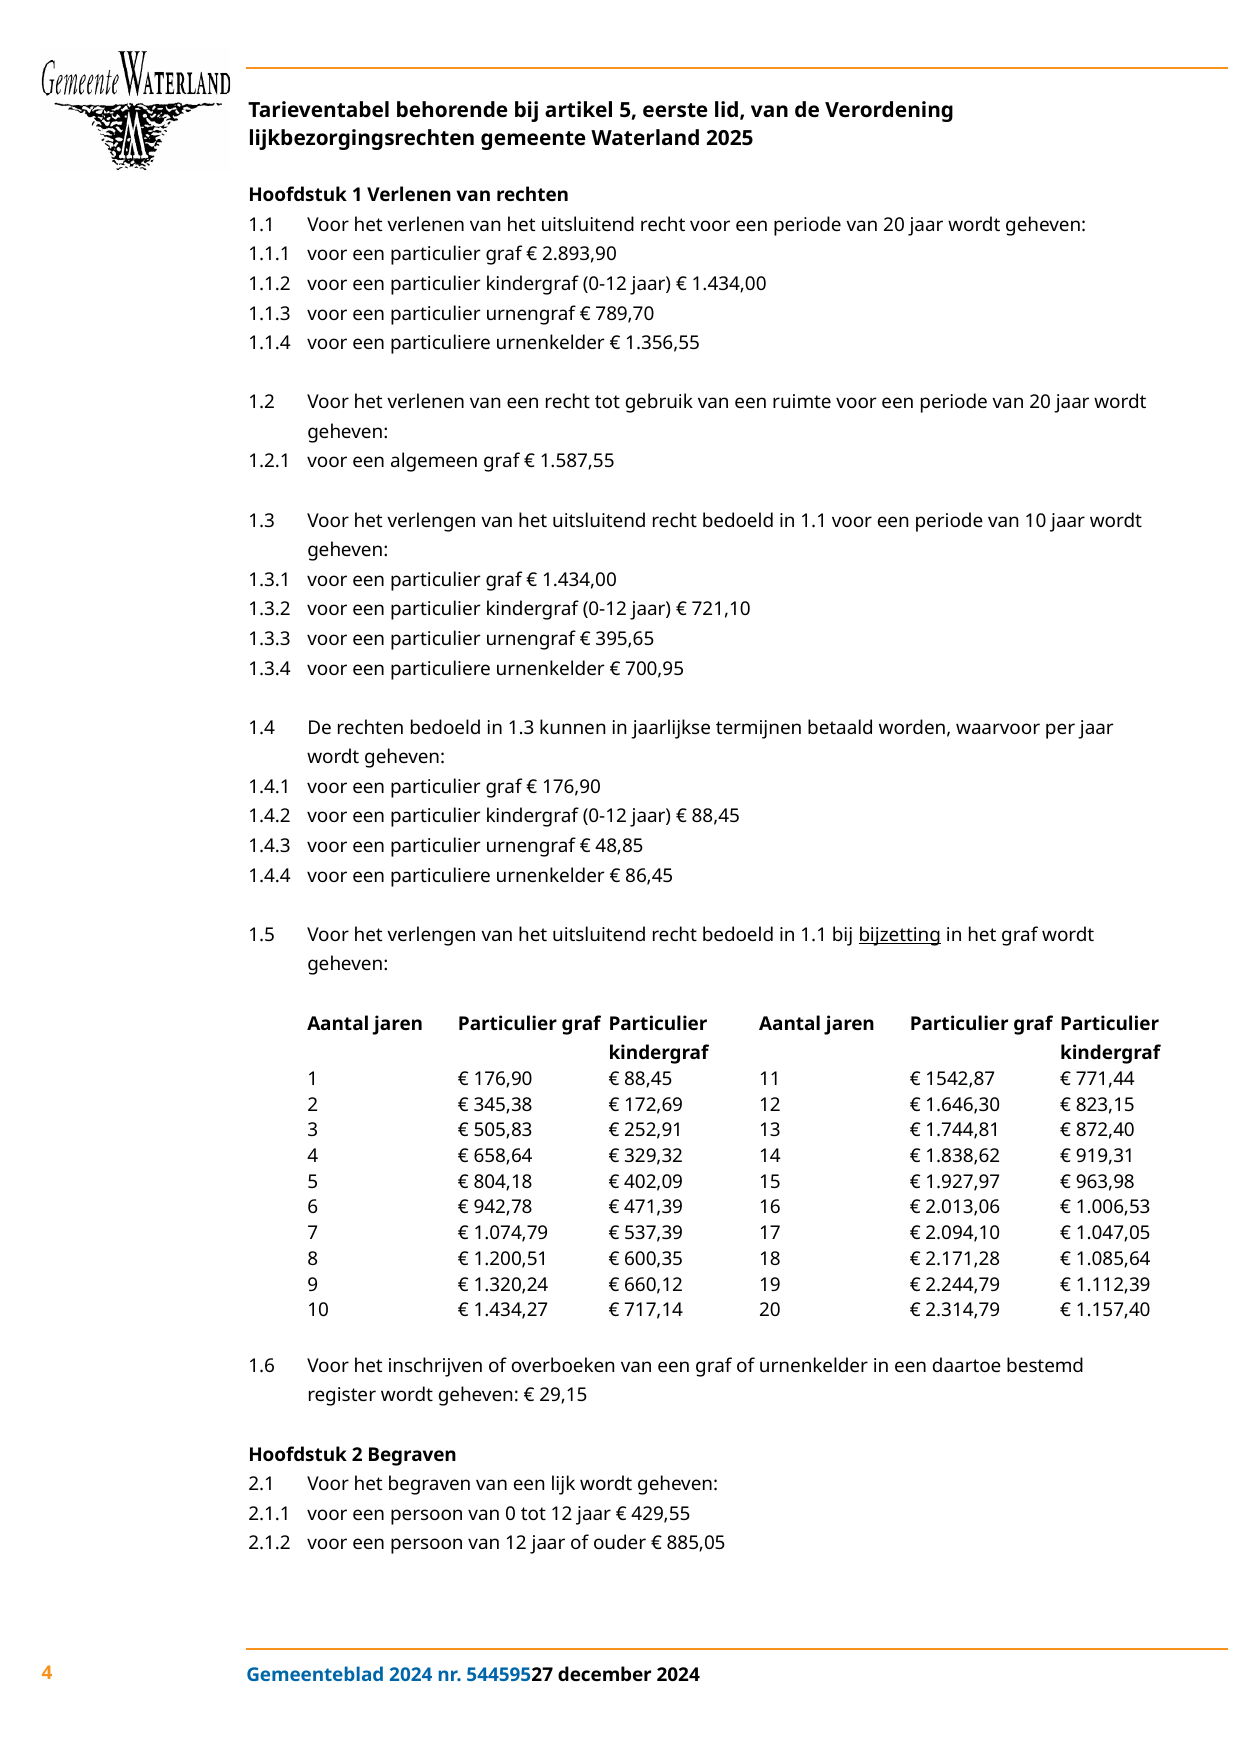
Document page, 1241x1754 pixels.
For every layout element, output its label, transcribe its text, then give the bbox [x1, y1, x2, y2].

table_cell € 942,78 [458, 1194, 608, 1219]
table_cell 7 [307, 1220, 458, 1245]
list voor een particuliere urnenkelder € 86,45 [248, 862, 1152, 887]
table_cell € 1.085,64 [1060, 1245, 1211, 1271]
list voor een particuliere urnenkelder € 700,95 [248, 655, 1152, 680]
table_cell € 2.094,10 [910, 1220, 1060, 1245]
table_cell 15 [759, 1168, 909, 1194]
table_cell 12 [759, 1091, 909, 1117]
table_cell 16 [759, 1194, 909, 1219]
table_cell 3 [307, 1117, 458, 1142]
table_cell € 88,45 [608, 1065, 759, 1091]
table_header Particulier kindergraf [608, 1010, 759, 1065]
list voor een particulier kindergraf (0-12 jaar) € 88,45 [248, 803, 1152, 828]
list Voor het verlenen van het uitsluitend recht voor een periode van 20 jaar wordt geheven: [248, 211, 1152, 237]
table_cell € 2.171,28 [910, 1245, 1060, 1271]
table_cell € 771,44 [1060, 1065, 1211, 1091]
list voor een particulier urnengraf € 789,70 [248, 300, 1152, 325]
table_cell 10 [307, 1297, 458, 1322]
table_header Particulier kindergraf [1060, 1010, 1211, 1065]
table_cell € 658,64 [458, 1142, 608, 1168]
list voor een particulier graf € 2.893,90 [248, 241, 1152, 266]
table_cell € 1.200,51 [458, 1245, 608, 1271]
table_header Particulier graf [458, 1010, 608, 1065]
table_cell € 1.047,05 [1060, 1220, 1211, 1245]
table_cell 5 [307, 1168, 458, 1194]
table_cell € 1.434,27 [458, 1297, 608, 1322]
list voor een algemeen graf € 1.587,55 [248, 448, 1152, 473]
list Voor het inschrijven of overboeken van een graf of urnenkelder in een daartoe bestemd register wordt geheven: € 29,15 [248, 1352, 1152, 1407]
table_cell € 804,18 [458, 1168, 608, 1194]
table_cell € 2.244,79 [910, 1271, 1060, 1297]
table_cell 20 [759, 1297, 909, 1322]
table_cell 9 [307, 1271, 458, 1297]
table_cell 11 [759, 1065, 909, 1091]
table_cell 14 [759, 1142, 909, 1168]
list voor een particulier urnengraf € 395,65 [248, 625, 1152, 651]
table_header Aantal jaren [307, 1010, 458, 1065]
table_cell € 329,32 [608, 1142, 759, 1168]
table_header Particulier graf [910, 1010, 1060, 1065]
table_cell € 1.927,97 [910, 1168, 1060, 1194]
table_cell 19 [759, 1271, 909, 1297]
list Voor het begraven van een lijk wordt geheven: [248, 1470, 1152, 1496]
list voor een particulier graf € 176,90 [248, 773, 1152, 799]
table_cell € 823,15 [1060, 1091, 1211, 1117]
table_header Aantal jaren [759, 1010, 909, 1065]
table_cell 17 [759, 1220, 909, 1245]
table_cell € 2.314,79 [910, 1297, 1060, 1322]
text Hoofdstuk 2 Begraven [248, 1441, 1152, 1467]
list Voor het verlenen van een recht tot gebruik van een ruimte voor een periode van 20 jaar wordt geheven: [248, 388, 1152, 444]
list voor een particulier graf € 1.434,00 [248, 566, 1152, 592]
table_cell € 471,39 [608, 1194, 759, 1219]
table_cell € 1.157,40 [1060, 1297, 1211, 1322]
picture [41, 47, 231, 172]
table_cell € 537,39 [608, 1220, 759, 1245]
text Tarieventabel behorende bij artikel 5, eerste lid, van de Verordening lijkbezorgingsrechten gemeente Waterland 2025 [248, 95, 1152, 152]
list Voor het verlengen van het uitsluitend recht bedoeld in 1.1 voor een periode van 10 jaar wordt geheven: [248, 507, 1152, 562]
table_cell 13 [759, 1117, 909, 1142]
table_cell € 600,35 [608, 1245, 759, 1271]
table_cell € 252,91 [608, 1117, 759, 1142]
table_cell € 1.112,39 [1060, 1271, 1211, 1297]
list voor een persoon van 0 tot 12 jaar € 429,55 [248, 1500, 1152, 1526]
table_cell € 172,69 [608, 1091, 759, 1117]
list De rechten bedoeld in 1.3 kunnen in jaarlijkse termijnen betaald worden, waarvoor per jaar wordt geheven: [248, 714, 1152, 769]
table_cell 2 [307, 1091, 458, 1117]
table_cell € 1.646,30 [910, 1091, 1060, 1117]
table_cell € 345,38 [458, 1091, 608, 1117]
table_cell 8 [307, 1245, 458, 1271]
table_cell € 1542,87 [910, 1065, 1060, 1091]
table_cell 6 [307, 1194, 458, 1219]
table_cell € 717,14 [608, 1297, 759, 1322]
list voor een particulier kindergraf (0-12 jaar) € 1.434,00 [248, 270, 1152, 296]
table_cell € 872,40 [1060, 1117, 1211, 1142]
table_cell € 176,90 [458, 1065, 608, 1091]
text Hoofdstuk 1 Verlenen van rechten [248, 181, 1152, 207]
table_cell € 505,83 [458, 1117, 608, 1142]
table_cell € 1.074,79 [458, 1220, 608, 1245]
list voor een particuliere urnenkelder € 1.356,55 [248, 329, 1152, 355]
table_cell 18 [759, 1245, 909, 1271]
list voor een persoon van 12 jaar of ouder € 885,05 [248, 1529, 1152, 1555]
table_cell € 919,31 [1060, 1142, 1211, 1168]
table_cell 1 [307, 1065, 458, 1091]
table_cell 4 [307, 1142, 458, 1168]
list voor een particulier kindergraf (0-12 jaar) € 721,10 [248, 596, 1152, 621]
table_cell € 2.013,06 [910, 1194, 1060, 1219]
list Voor het verlengen van het uitsluitend recht bedoeld in 1.1 bij bijzetting in het graf wordt geheven: [248, 921, 1152, 976]
table_cell € 963,98 [1060, 1168, 1211, 1194]
table_cell € 1.838,62 [910, 1142, 1060, 1168]
table_cell € 1.006,53 [1060, 1194, 1211, 1219]
list voor een particulier urnengraf € 48,85 [248, 832, 1152, 858]
table_cell € 660,12 [608, 1271, 759, 1297]
table_cell € 402,09 [608, 1168, 759, 1194]
table_cell € 1.320,24 [458, 1271, 608, 1297]
table_cell € 1.744,81 [910, 1117, 1060, 1142]
